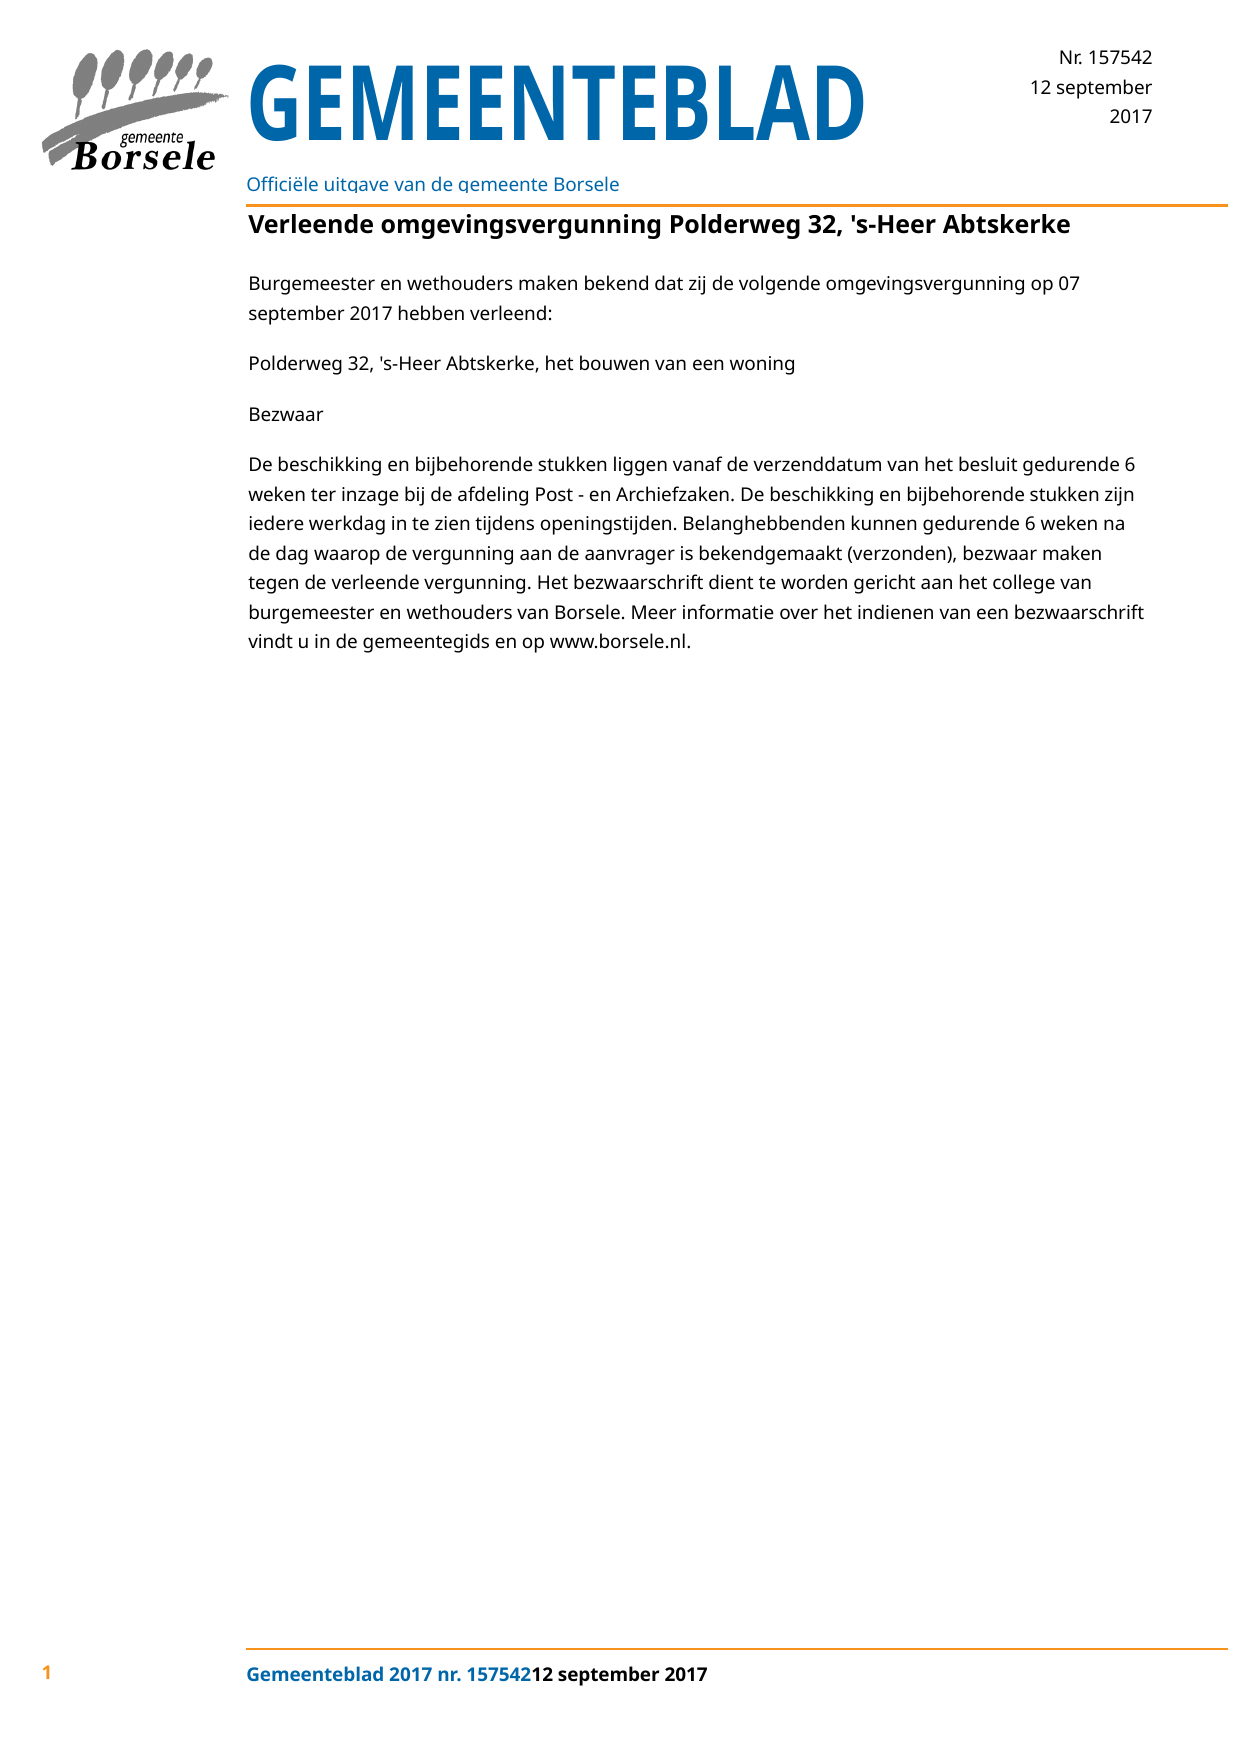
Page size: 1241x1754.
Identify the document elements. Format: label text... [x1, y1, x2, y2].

picture [41, 47, 231, 172]
text Bezwaar [248, 401, 1152, 426]
text Verleende omgevingsvergunning Polderweg 32, 's-Heer Abtskerke [248, 207, 1152, 241]
text Burgemeester en wethouders maken bekend dat zij de volgende omgevingsvergunning op 07 september 2017 hebben verleend: [248, 270, 1152, 326]
text De beschikking en bijbehorende stukken liggen vanaf de verzenddatum van het besluit gedurende 6 weken ter inzage bij de afdeling Post - en Archiefzaken. De beschikking en bijbehorende stukken zijn iedere werkdag in te zien tijdens openingstijden. Belanghebbenden kunnen gedurende 6 weken na de dag waarop de vergunning aan de aanvrager is bekendgemaakt (verzonden), bezwaar maken tegen de verleende vergunning. Het bezwaarschrift dient te worden gericht aan het college van burgemeester en wethouders van Borsele. Meer informatie over het indienen van een bezwaarschrift vindt u in de gemeentegids en op www.borsele.nl. [248, 451, 1152, 654]
text Polderweg 32, 's-Heer Abtskerke, het bouwen van een woning [248, 350, 1152, 376]
